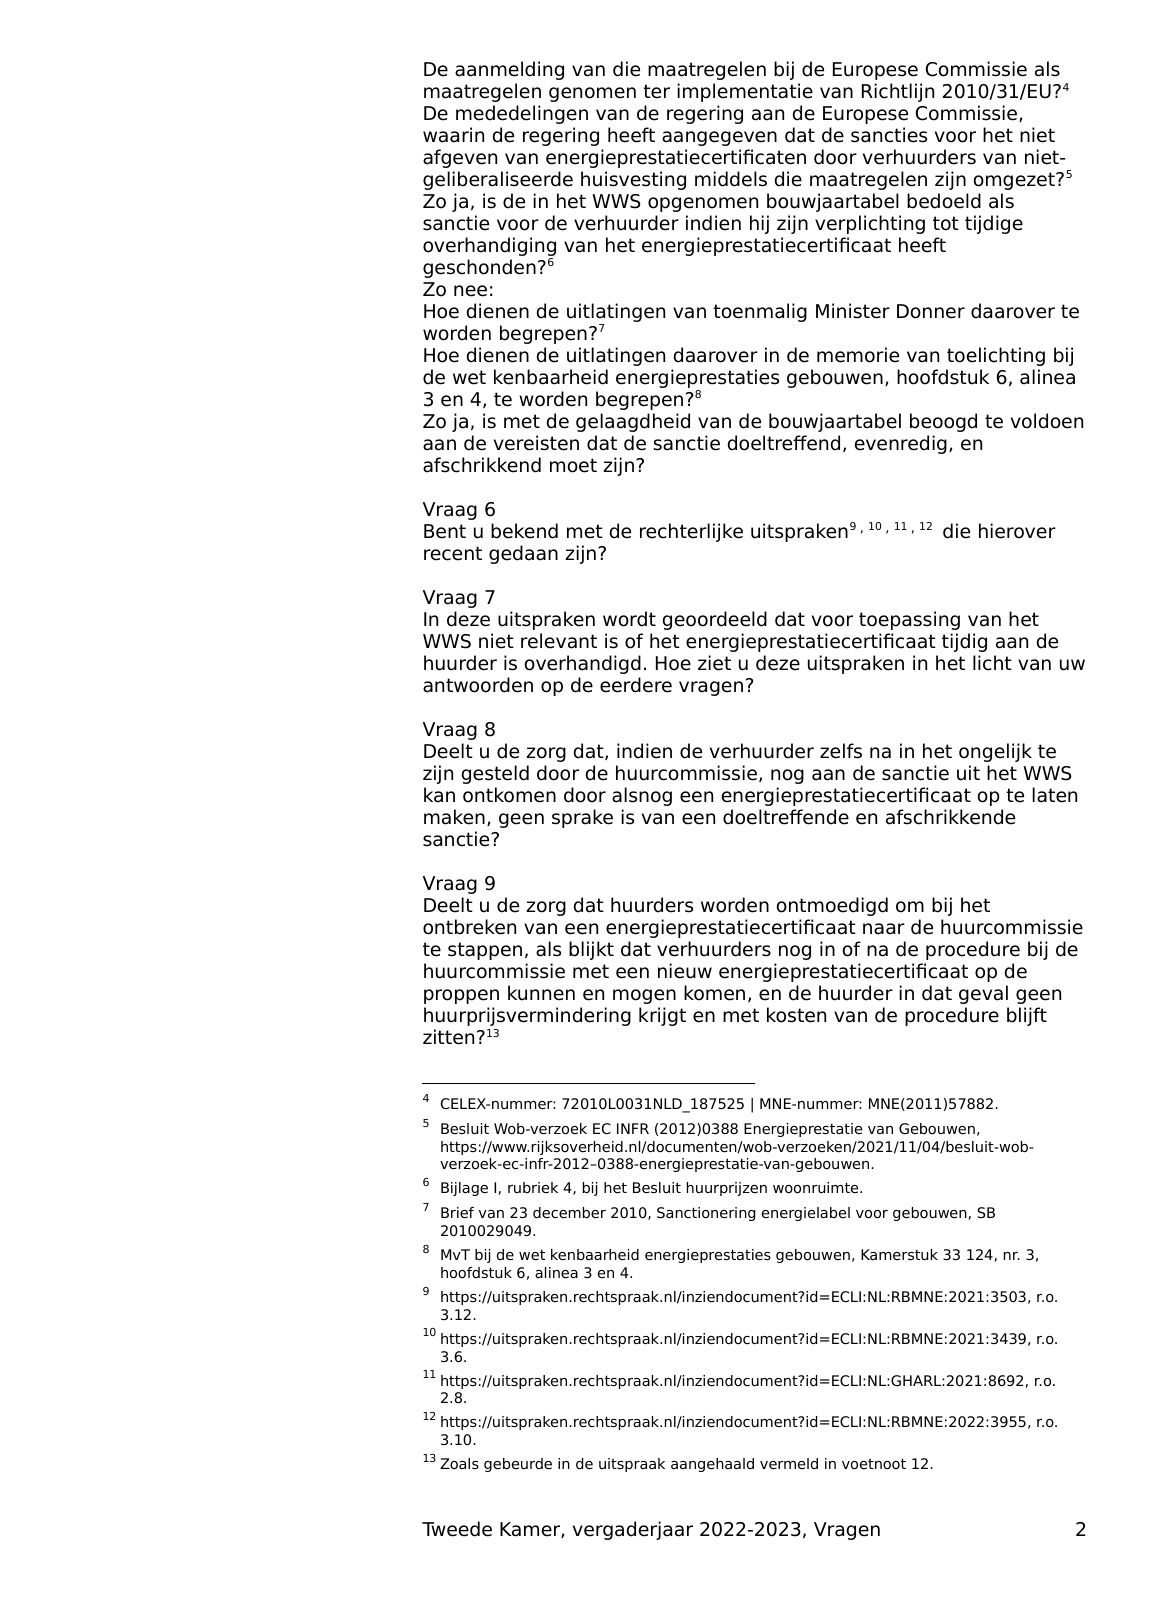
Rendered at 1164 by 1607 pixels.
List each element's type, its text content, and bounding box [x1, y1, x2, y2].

text Vraag 6 [422, 499, 1087, 521]
text Zo nee: [422, 279, 1087, 301]
text Deelt u de zorg dat, indien de verhuurder zelfs na in het ongelijk te zijn gesteld door de huurcommissie, nog aan de sanctie uit het WWS kan ontkomen door alsnog een energieprestatiecertificaat op te laten maken, geen sprake is van een doeltreffende en afschrikkende sanctie? [422, 741, 1087, 851]
text Brief van 23 december 2010, Sanctionering energielabel voor gebouwen, SB 2010029049. [422, 1201, 1087, 1240]
text In deze uitspraken wordt geoordeeld dat voor toepassing van het WWS niet relevant is of het energieprestatiecertificaat tijdig aan de huurder is overhandigd. Hoe ziet u deze uitspraken in het licht van uw antwoorden op de eerdere vragen? [422, 609, 1087, 697]
text Deelt u de zorg dat huurders worden ontmoedigd om bij het ontbreken van een energieprestatiecertificaat naar de huurcommissie te stappen, als blijkt dat verhuurders nog in of na de procedure bij de huurcommissie met een nieuw energieprestatiecertificaat op de proppen kunnen en mogen komen, en de huurder in dat geval geen huurprijsvermindering krijgt en met kosten van de procedure blijft zitten? [422, 895, 1087, 1049]
text De mededelingen van de regering aan de Europese Commissie, waarin de regering heeft aangegeven dat de sancties voor het niet afgeven van energieprestatiecertificaten door verhuurders van niet-geliberaliseerde huisvesting middels die maatregelen zijn omgezet? [422, 103, 1087, 191]
text Bijlage I, rubriek 4, bij het Besluit huurprijzen woonruimte. [422, 1176, 1087, 1198]
text https://uitspraken.rechtspraak.nl/inziendocument?id=ECLI:NL:RBMNE:2021:3439, r.o. 3.6. [422, 1327, 1087, 1366]
text Zo ja, is met de gelaagdheid van de bouwjaartabel beoogd te voldoen aan de vereisten dat de sanctie doeltreffend, evenredig, en afschrikkend moet zijn? [422, 411, 1087, 477]
text CELEX-nummer: 72010L0031NLD_187525 | MNE-nummer: MNE(2011)57882. [422, 1092, 1087, 1114]
text https://uitspraken.rechtspraak.nl/inziendocument?id=ECLI:NL:GHARL:2021:8692, r.o. 2.8. [422, 1368, 1087, 1407]
text https://uitspraken.rechtspraak.nl/inziendocument?id=ECLI:NL:RBMNE:2021:3503, r.o. 3.12. [422, 1285, 1087, 1324]
text https://uitspraken.rechtspraak.nl/inziendocument?id=ECLI:NL:RBMNE:2022:3955, r.o. 3.10. [422, 1410, 1087, 1449]
text De aanmelding van die maatregelen bij de Europese Commissie als maatregelen genomen ter implementatie van Richtlijn 2010/31/EU? [422, 59, 1087, 103]
text Bent u bekend met de rechterlijke uitspraken, , , die hierover recent gedaan zijn? [422, 521, 1087, 565]
text Vraag 8 [422, 719, 1087, 741]
text Besluit Wob-verzoek EC INFR (2012)0388 Energieprestatie van Gebouwen, https://www.rijksoverheid.nl/documenten/wob-verzoeken/2021/11/04/besluit-wob-verzoek-ec-infr-2012–0388-energieprestatie-van-gebouwen. [422, 1117, 1087, 1173]
text Vraag 9 [422, 873, 1087, 895]
text Zoals gebeurde in de uitspraak aangehaald vermeld in voetnoot 12. [422, 1452, 1087, 1474]
text Vraag 7 [422, 587, 1087, 609]
text MvT bij de wet kenbaarheid energieprestaties gebouwen, Kamerstuk 33 124, nr. 3, hoofdstuk 6, alinea 3 en 4. [422, 1243, 1087, 1282]
text Hoe dienen de uitlatingen daarover in de memorie van toelichting bij de wet kenbaarheid energieprestaties gebouwen, hoofdstuk 6, alinea 3 en 4, te worden begrepen? [422, 345, 1087, 411]
text Hoe dienen de uitlatingen van toenmalig Minister Donner daarover te worden begrepen? [422, 301, 1087, 345]
text Zo ja, is de in het WWS opgenomen bouwjaartabel bedoeld als sanctie voor de verhuurder indien hij zijn verplichting tot tijdige overhandiging van het energieprestatiecertificaat heeft geschonden? [422, 191, 1087, 279]
